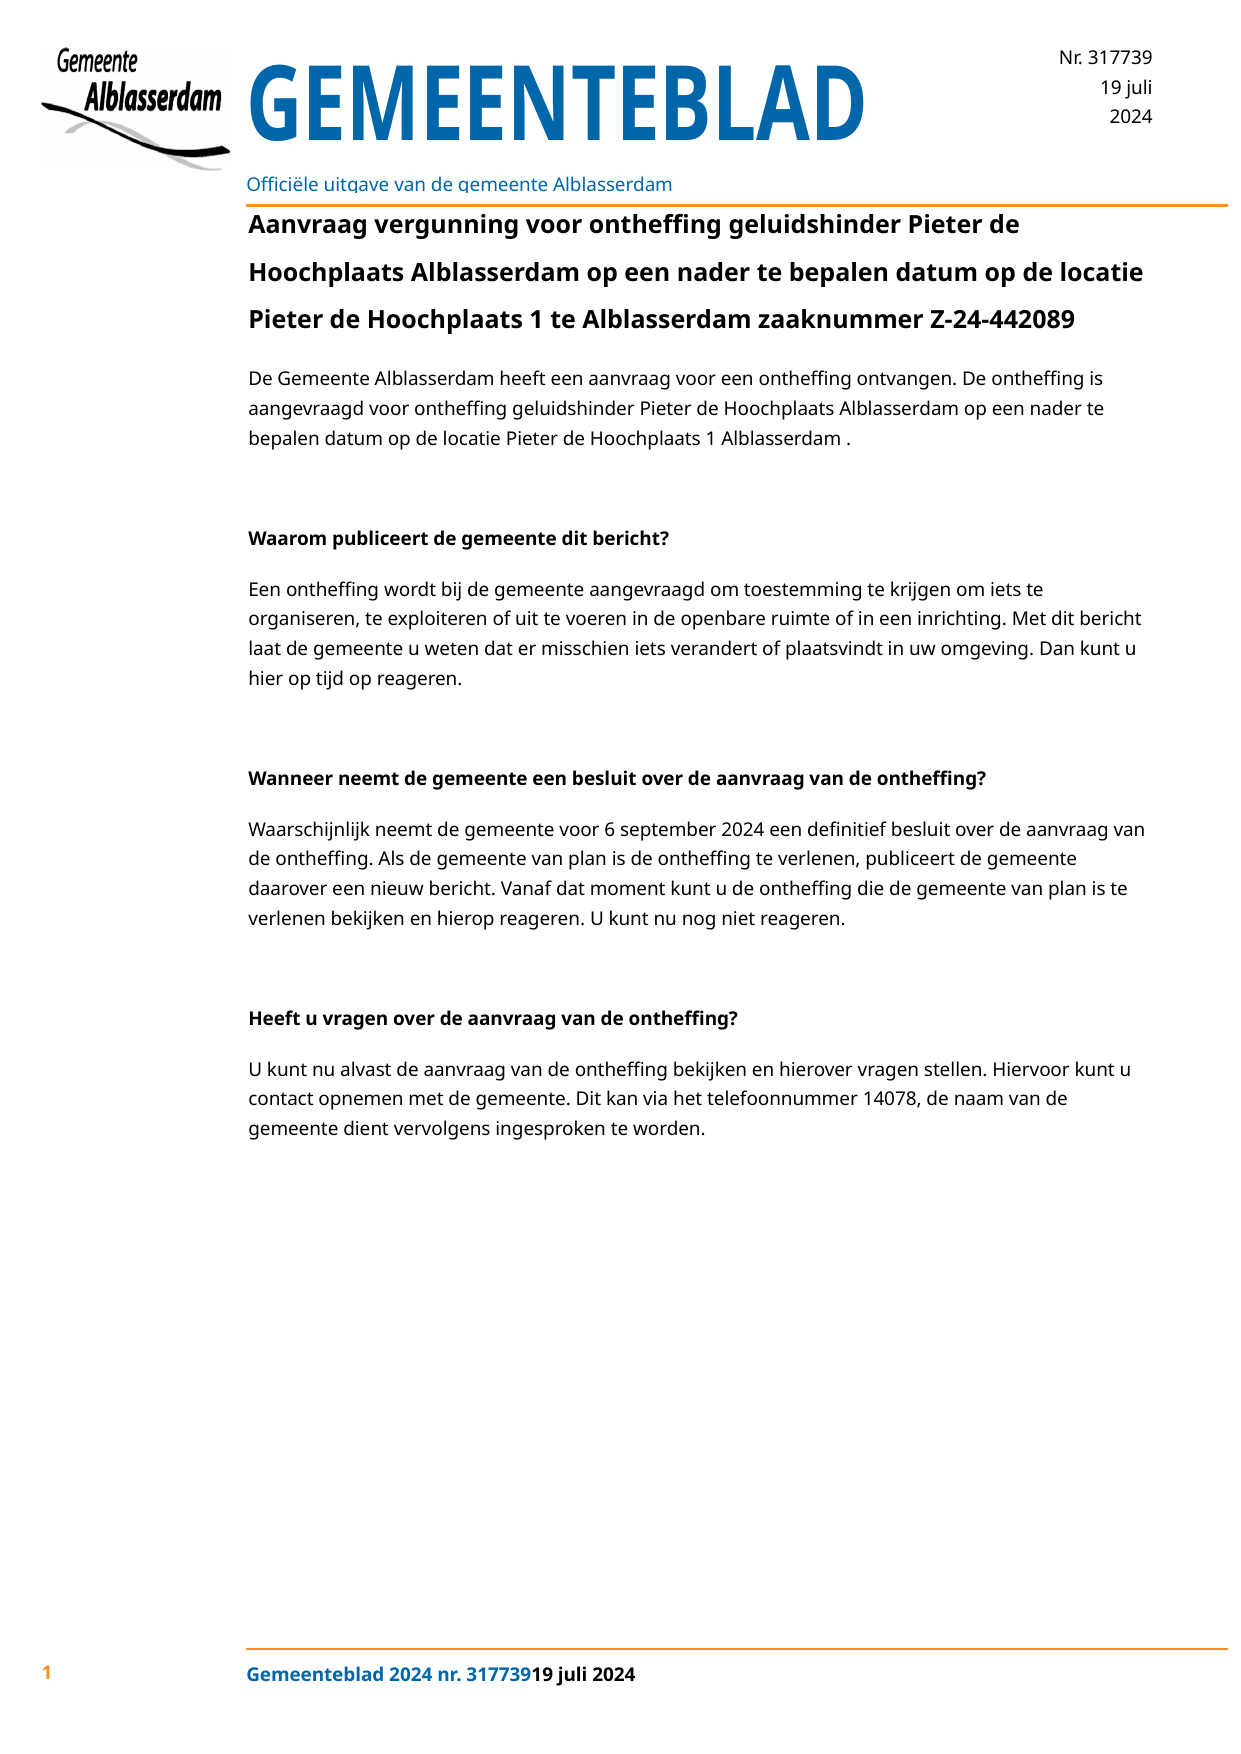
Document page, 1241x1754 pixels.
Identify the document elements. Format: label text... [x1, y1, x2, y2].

text Wanneer neemt de gemeente een besluit over de aanvraag van de ontheffing? [248, 766, 1152, 791]
picture [41, 47, 231, 172]
text Een ontheffing wordt bij de gemeente aangevraagd om toestemming te krijgen om iets te organiseren, te exploiteren of uit te voeren in de openbare ruimte of in een inrichting. Met dit bericht laat de gemeente u weten dat er misschien iets verandert of plaatsvindt in uw omgeving. Dan kunt u hier op tijd op reageren. [248, 576, 1152, 690]
text Waarschijnlijk neemt de gemeente voor 6 september 2024 een definitief besluit over de aanvraag van de ontheffing. Als de gemeente van plan is de ontheffing te verlenen, publiceert de gemeente daarover een nieuw bericht. Vanaf dat moment kunt u de ontheffing die de gemeente van plan is te verlenen bekijken en hierop reageren. U kunt nu nog niet reageren. [248, 816, 1152, 930]
text Aanvraag vergunning voor ontheffing geluidshinder Pieter de Hoochplaats Alblasserdam op een nader te bepalen datum op de locatie Pieter de Hoochplaats 1 te Alblasserdam zaaknummer Z-24-442089 [248, 207, 1152, 336]
text Waarom publiceert de gemeente dit bericht? [248, 526, 1152, 551]
text De Gemeente Alblasserdam heeft een aanvraag voor een ontheffing ontvangen. De ontheffing is aangevraagd voor ontheffing geluidshinder Pieter de Hoochplaats Alblasserdam op een nader te bepalen datum op de locatie Pieter de Hoochplaats 1 Alblasserdam . [248, 366, 1152, 450]
text Heeft u vragen over de aanvraag van de ontheffing? [248, 1006, 1152, 1031]
text U kunt nu alvast de aanvraag van de ontheffing bekijken en hierover vragen stellen. Hiervoor kunt u contact opnemen met de gemeente. Dit kan via het telefoonnummer 14078, de naam van de gemeente dient vervolgens ingesproken te worden. [248, 1056, 1152, 1141]
